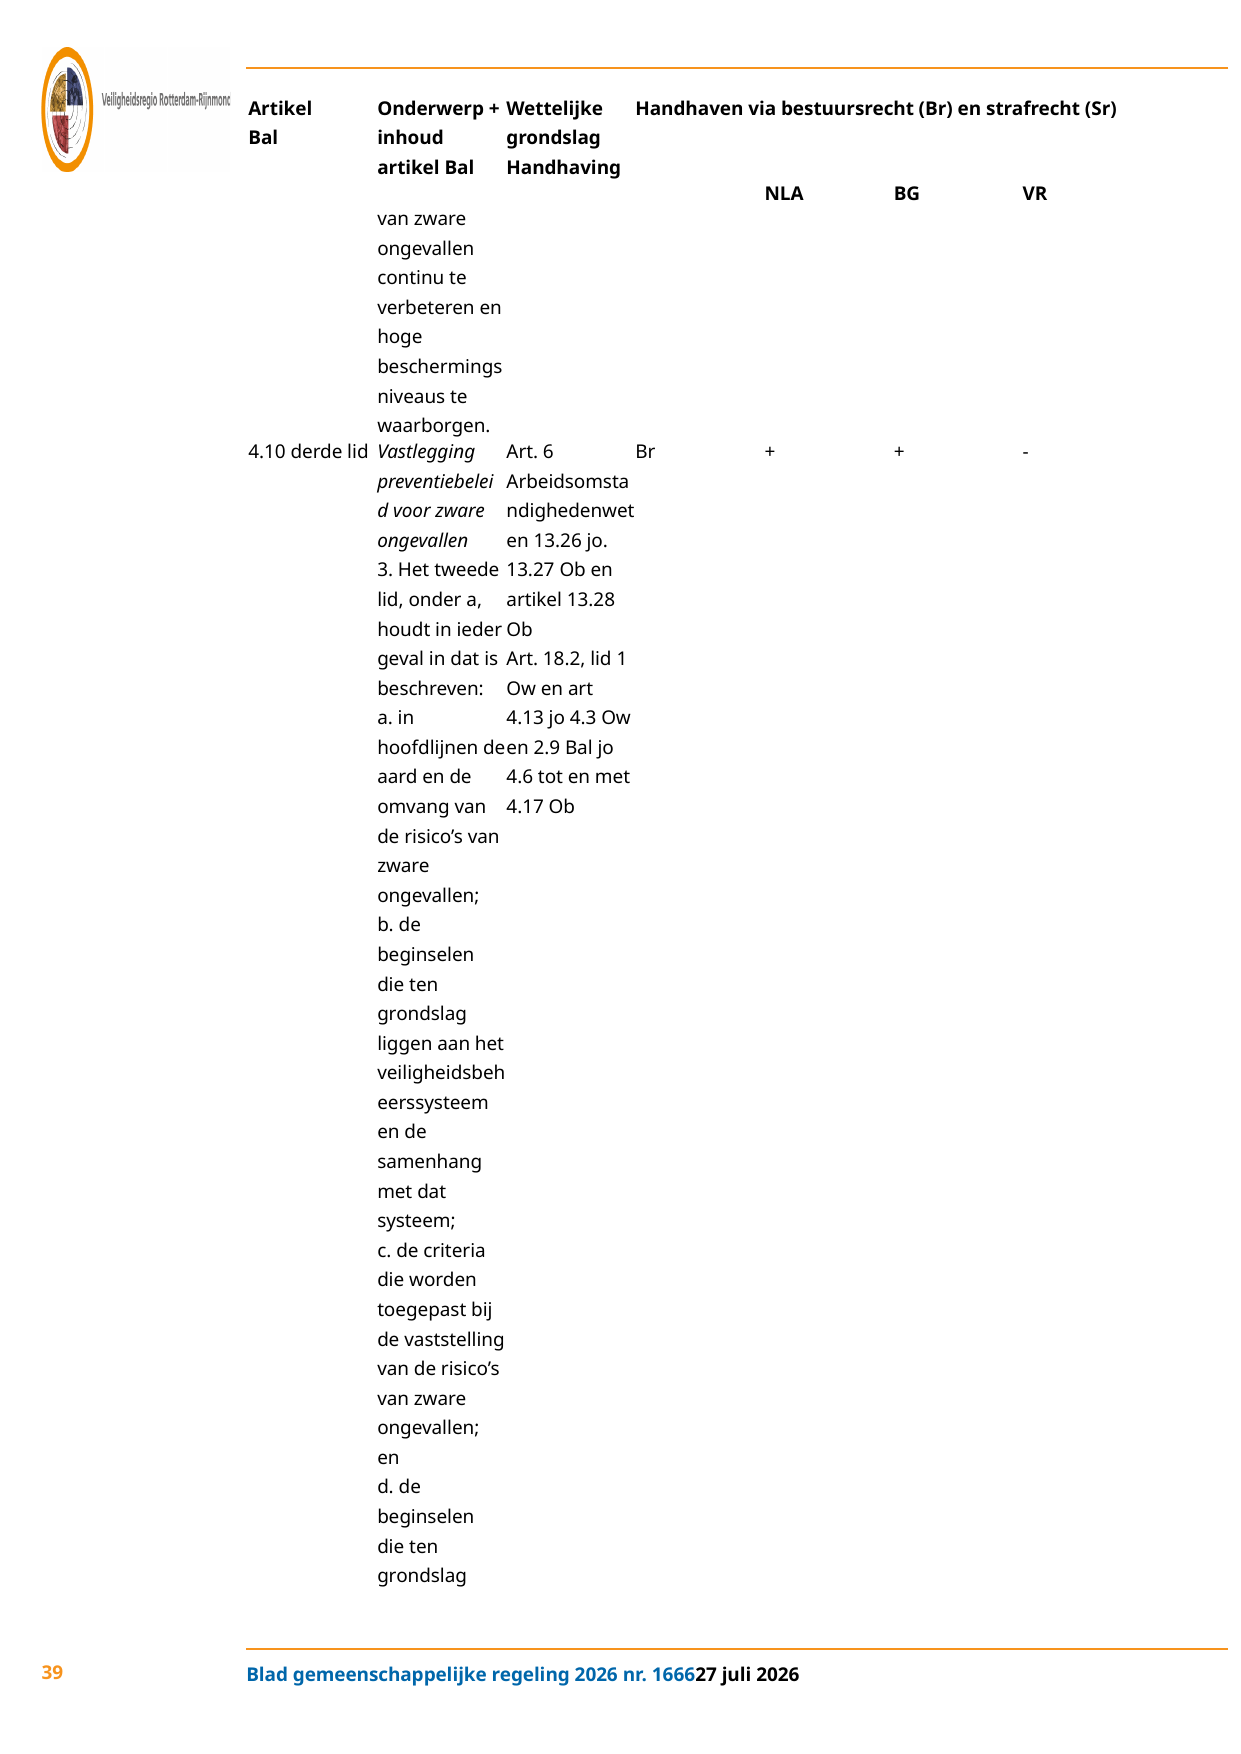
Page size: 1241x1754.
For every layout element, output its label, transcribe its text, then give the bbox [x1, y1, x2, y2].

table_cell + [764, 438, 893, 1588]
table_cell Vastlegging preventiebeleid voor zware ongevallen 3. Het tweede lid, onder a, houdt in ieder geval in dat is beschreven: a. in hoofdlijnen de aard en de omvang van de risico’s van zware ongevallen; b. de beginselen die ten grondslag liggen aan het veiligheidsbeheerssysteem en de samenhang met dat systeem; c. de criteria die worden toegepast bij de vaststelling van de risico’s van zware ongevallen; en d. de beginselen die ten grondslag [377, 438, 506, 1588]
table_cell [764, 205, 893, 438]
table_cell [506, 180, 635, 205]
table_cell - [1023, 438, 1152, 1588]
table_cell [377, 180, 506, 205]
table_cell [248, 180, 377, 205]
table_cell BG [894, 180, 1022, 205]
table_cell van zware ongevallen continu te verbeteren en hoge beschermingsniveaus te waarborgen. [377, 205, 506, 438]
table_header Onderwerp + inhoud artikel Bal [377, 95, 506, 180]
table_cell VR [1023, 180, 1152, 205]
table_cell + [894, 438, 1022, 1588]
table_cell [506, 205, 635, 438]
table_cell Br [635, 438, 764, 1588]
table_cell [635, 180, 764, 205]
table_cell NLA [764, 180, 893, 205]
table_cell Art. 6 Arbeidsomstandighedenwet en 13.26 jo. 13.27 Ob en artikel 13.28 Ob Art. 18.2, lid 1 Ow en art 4.13 jo 4.3 Ow en 2.9 Bal jo 4.6 tot en met 4.17 Ob [506, 438, 635, 1588]
table_header Handhaven via bestuursrecht (Br) en strafrecht (Sr) [635, 95, 1152, 180]
table_header Artikel Bal [248, 95, 377, 180]
table_cell [635, 205, 764, 438]
table_cell 4.10 derde lid [248, 438, 377, 1588]
picture [41, 47, 231, 172]
table_cell - [1023, 205, 1152, 438]
table_header Wettelijke grondslag Handhaving [506, 95, 635, 180]
table_cell [248, 205, 377, 438]
table_cell [894, 205, 1022, 438]
